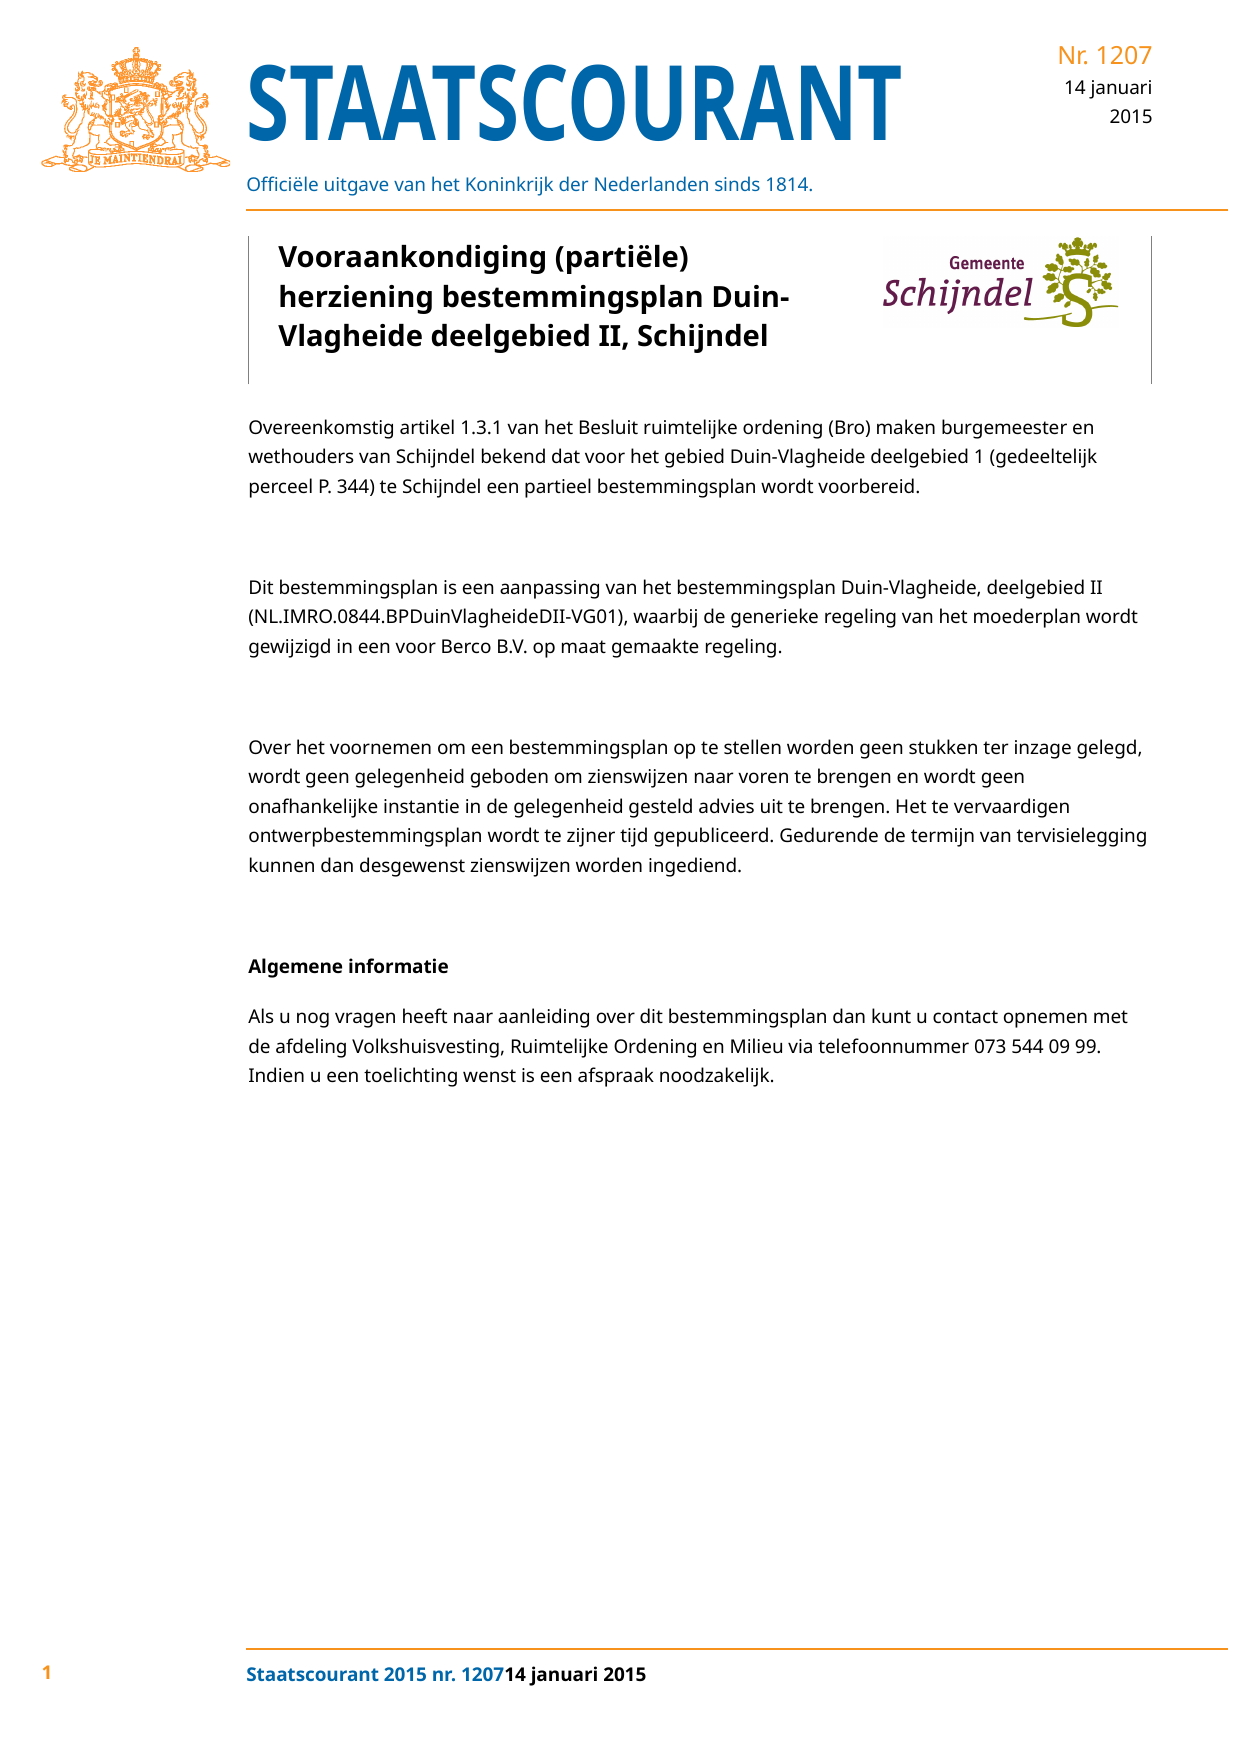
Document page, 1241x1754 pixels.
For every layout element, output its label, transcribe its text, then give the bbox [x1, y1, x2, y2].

text Als u nog vragen heeft naar aanleiding over dit bestemmingsplan dan kunt u contact opnemen met de afdeling Volkshuisvesting, Ruimtelijke Ordening en Milieu via telefoonnummer 073 544 09 99. Indien u een toelichting wenst is een afspraak noodzakelijk. [248, 1003, 1152, 1088]
table_header Vooraankondiging (partiële) herziening bestemmingsplan Duin-Vlagheide deelgebied II, Schijndel [249, 236, 850, 384]
table_header [850, 236, 1151, 384]
text Overeenkomstig artikel 1.3.1 van het Besluit ruimtelijke ordening (Bro) maken burgemeester en wethouders van Schijndel bekend dat voor het gebied Duin-Vlagheide deelgebied 1 (gedeeltelijk perceel P. 344) te Schijndel een partieel bestemmingsplan wordt voorbereid. [248, 414, 1152, 499]
picture [882, 236, 1119, 328]
picture [41, 47, 231, 172]
text Dit bestemmingsplan is een aanpassing van het bestemmingsplan Duin-Vlagheide, deelgebied II (NL.IMRO.0844.BPDuinVlagheideDII-VG01), waarbij de generieke regeling van het moederplan wordt gewijzigd in een voor Berco B.V. op maat gemaakte regeling. [248, 574, 1152, 659]
text Algemene informatie [248, 953, 1152, 979]
text Over het voornemen om een bestemmingsplan op te stellen worden geen stukken ter inzage gelegd, wordt geen gelegenheid geboden om zienswijzen naar voren te brengen en wordt geen onafhankelijke instantie in de gelegenheid gesteld advies uit te brengen. Het te vervaardigen ontwerpbestemmingsplan wordt te zijner tijd gepubliceerd. Gedurende de termijn van tervisielegging kunnen dan desgewenst zienswijzen worden ingediend. [248, 734, 1152, 878]
